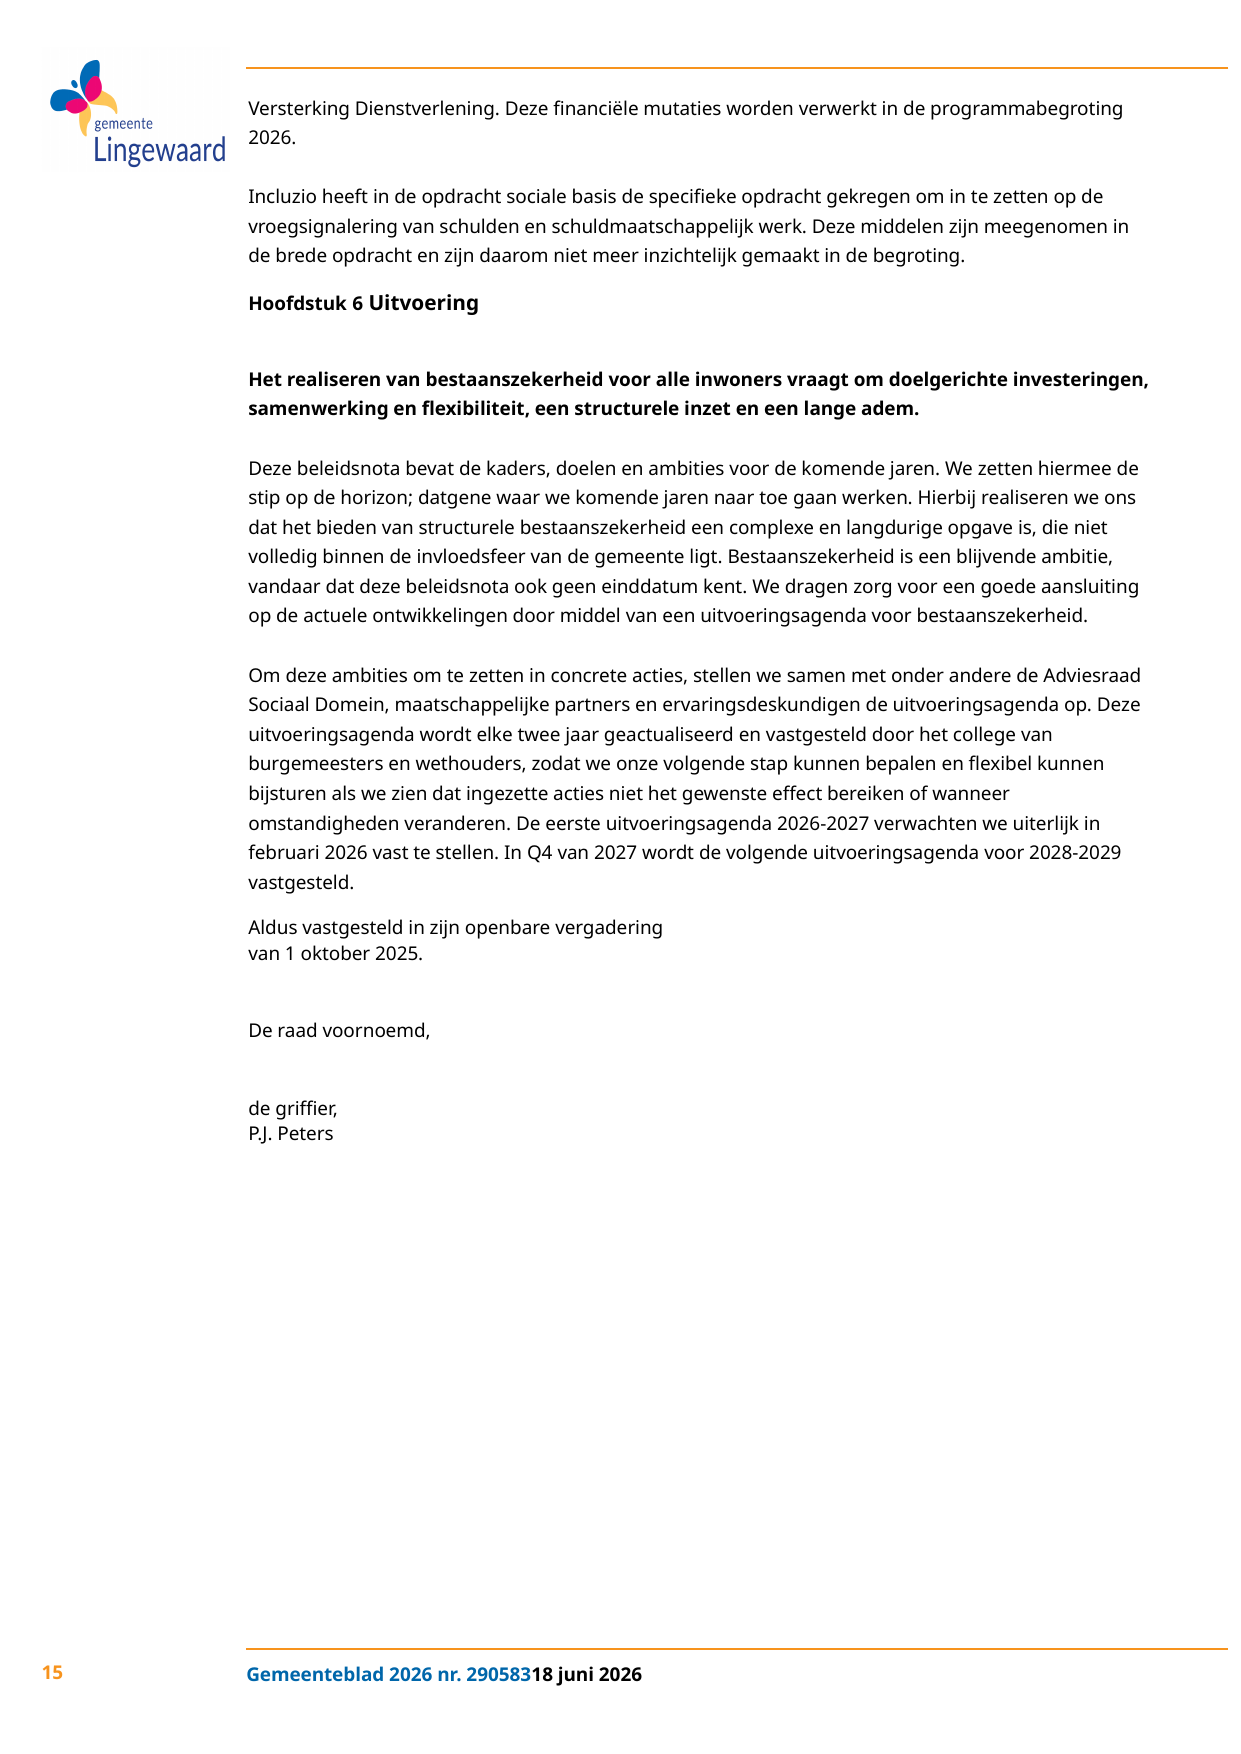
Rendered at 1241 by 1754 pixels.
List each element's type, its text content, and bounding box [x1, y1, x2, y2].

text de griffier, [248, 1095, 1152, 1120]
text Deze beleidsnota bevat de kaders, doelen en ambities voor de komende jaren. We zetten hiermee de stip op de horizon; datgene waar we komende jaren naar toe gaan werken. Hierbij realiseren we ons dat het bieden van structurele bestaanszekerheid een complexe en langdurige opgave is, die niet volledig binnen de invloedsfeer van de gemeente ligt. Bestaanszekerheid is een blijvende ambitie, vandaar dat deze beleidsnota ook geen einddatum kent. We dragen zorg voor een goede aansluiting op de actuele ontwikkelingen door middel van een uitvoeringsagenda voor bestaanszekerheid. [248, 455, 1152, 628]
text Incluzio heeft in de opdracht sociale basis de specifieke opdracht gekregen om in te zetten op de vroegsignalering van schulden en schuldmaatschappelijk werk. Deze middelen zijn meegenomen in de brede opdracht en zijn daarom niet meer inzichtelijk gemaakt in de begroting. [248, 183, 1152, 268]
text Hoofdstuk 6 Uitvoering [248, 288, 1152, 317]
text De raad voornoemd, [248, 1017, 1152, 1043]
text van 1 oktober 2025. [248, 940, 1152, 966]
text Om deze ambities om te zetten in concrete acties, stellen we samen met onder andere de Adviesraad Sociaal Domein, maatschappelijke partners en ervaringsdeskundigen de uitvoeringsagenda op. Deze uitvoeringsagenda wordt elke twee jaar geactualiseerd en vastgesteld door het college van burgemeesters en wethouders, zodat we onze volgende stap kunnen bepalen en flexibel kunnen bijsturen als we zien dat ingezette acties niet het gewenste effect bereiken of wanneer omstandigheden veranderen. De eerste uitvoeringsagenda 2026-2027 verwachten we uiterlijk in februari 2026 vast te stellen. In Q4 van 2027 wordt de volgende uitvoeringsagenda voor 2028-2029 vastgesteld. [248, 662, 1152, 895]
text Versterking Dienstverlening. Deze financiële mutaties worden verwerkt in de programmabegroting 2026. [248, 95, 1152, 150]
picture [41, 47, 231, 172]
text Het realiseren van bestaanszekerheid voor alle inwoners vraagt om doelgerichte investeringen, samenwerking en flexibiliteit, een structurele inzet en een lange adem. [248, 366, 1152, 421]
text Aldus vastgesteld in zijn openbare vergadering [248, 914, 1152, 940]
text P.J. Peters [248, 1120, 1152, 1146]
